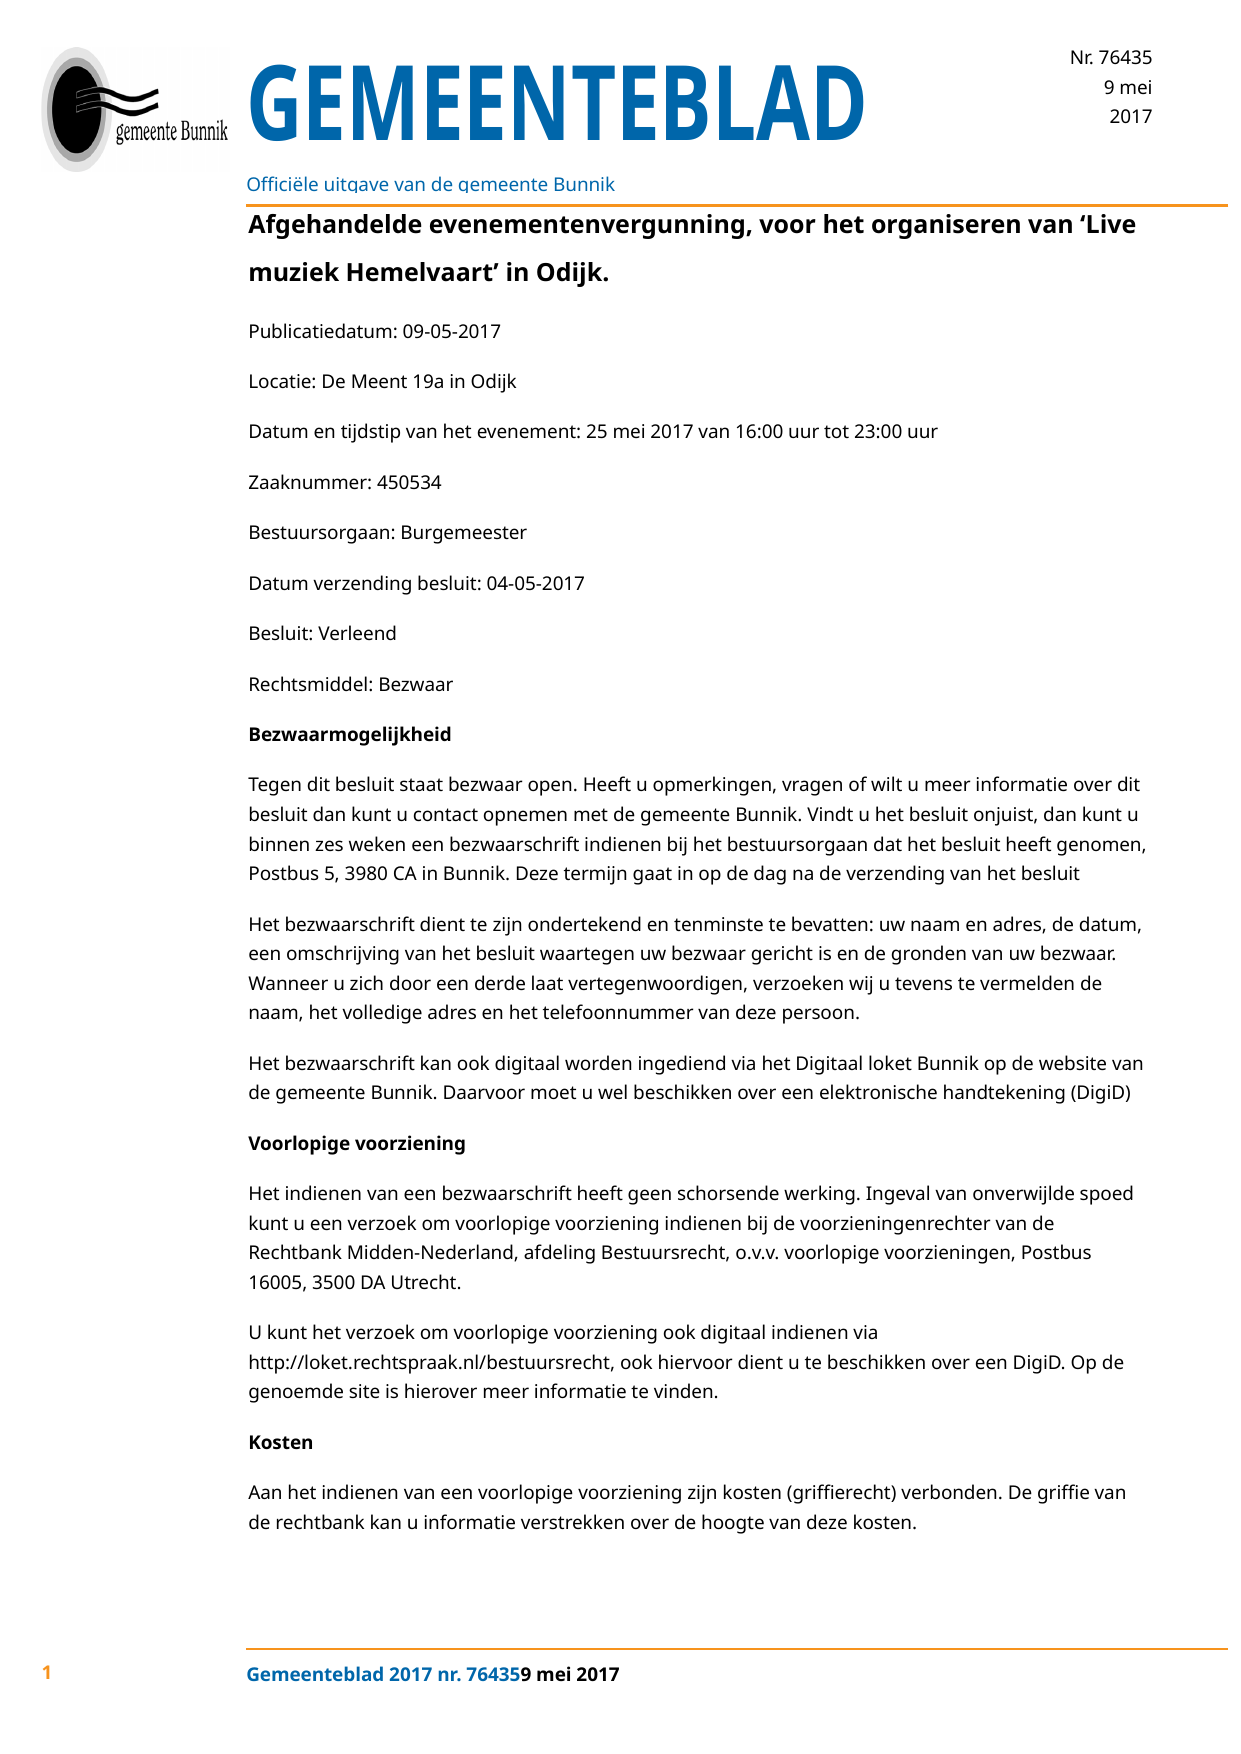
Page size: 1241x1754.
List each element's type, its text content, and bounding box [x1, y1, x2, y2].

text Publicatiedatum: 09-05-2017 [248, 318, 1152, 344]
text Rechtsmiddel: Bezwaar [248, 671, 1152, 697]
text Voorlopige voorziening [248, 1130, 1152, 1156]
picture [41, 47, 231, 172]
text Bestuursorgaan: Burgemeester [248, 519, 1152, 545]
text Het bezwaarschrift kan ook digitaal worden ingediend via het Digitaal loket Bunnik op de website van de gemeente Bunnik. Daarvoor moet u wel beschikken over een elektronische handtekening (DigiD) [248, 1050, 1152, 1105]
text Tegen dit besluit staat bezwaar open. Heeft u opmerkingen, vragen of wilt u meer informatie over dit besluit dan kunt u contact opnemen met de gemeente Bunnik. Vindt u het besluit onjuist, dan kunt u binnen zes weken een bezwaarschrift indienen bij het bestuursorgaan dat het besluit heeft genomen, Postbus 5, 3980 CA in Bunnik. Deze termijn gaat in op de dag na de verzending van het besluit [248, 772, 1152, 886]
text Het bezwaarschrift dient te zijn ondertekend en tenminste te bevatten: uw naam en adres, de datum, een omschrijving van het besluit waartegen uw bezwaar gericht is en de gronden van uw bezwaar. Wanneer u zich door een derde laat vertegenwoordigen, verzoeken wij u tevens te vermelden de naam, het volledige adres en het telefoonnummer van deze persoon. [248, 911, 1152, 1025]
text Bezwaarmogelijkheid [248, 721, 1152, 747]
text Datum verzending besluit: 04-05-2017 [248, 570, 1152, 596]
text Aan het indienen van een voorlopige voorziening zijn kosten (griffierecht) verbonden. De griffie van de rechtbank kan u informatie verstrekken over de hoogte van deze kosten. [248, 1479, 1152, 1535]
text Zaaknummer: 450534 [248, 469, 1152, 495]
text Datum en tijdstip van het evenement: 25 mei 2017 van 16:00 uur tot 23:00 uur [248, 419, 1152, 444]
text Afgehandelde evenementenvergunning, voor het organiseren van ‘Live muziek Hemelvaart’ in Odijk. [248, 207, 1152, 288]
text Locatie: De Meent 19a in Odijk [248, 368, 1152, 394]
text U kunt het verzoek om voorlopige voorziening ook digitaal indienen via http://loket.rechtspraak.nl/bestuursrecht, ook hiervoor dient u te beschikken over een DigiD. Op de genoemde site is hierover meer informatie te vinden. [248, 1319, 1152, 1404]
text Kosten [248, 1429, 1152, 1455]
text Het indienen van een bezwaarschrift heeft geen schorsende werking. Ingeval van onverwijlde spoed kunt u een verzoek om voorlopige voorziening indienen bij de voorzieningenrechter van de Rechtbank Midden-Nederland, afdeling Bestuursrecht, o.v.v. voorlopige voorzieningen, Postbus 16005, 3500 DA Utrecht. [248, 1180, 1152, 1295]
text Besluit: Verleend [248, 620, 1152, 646]
